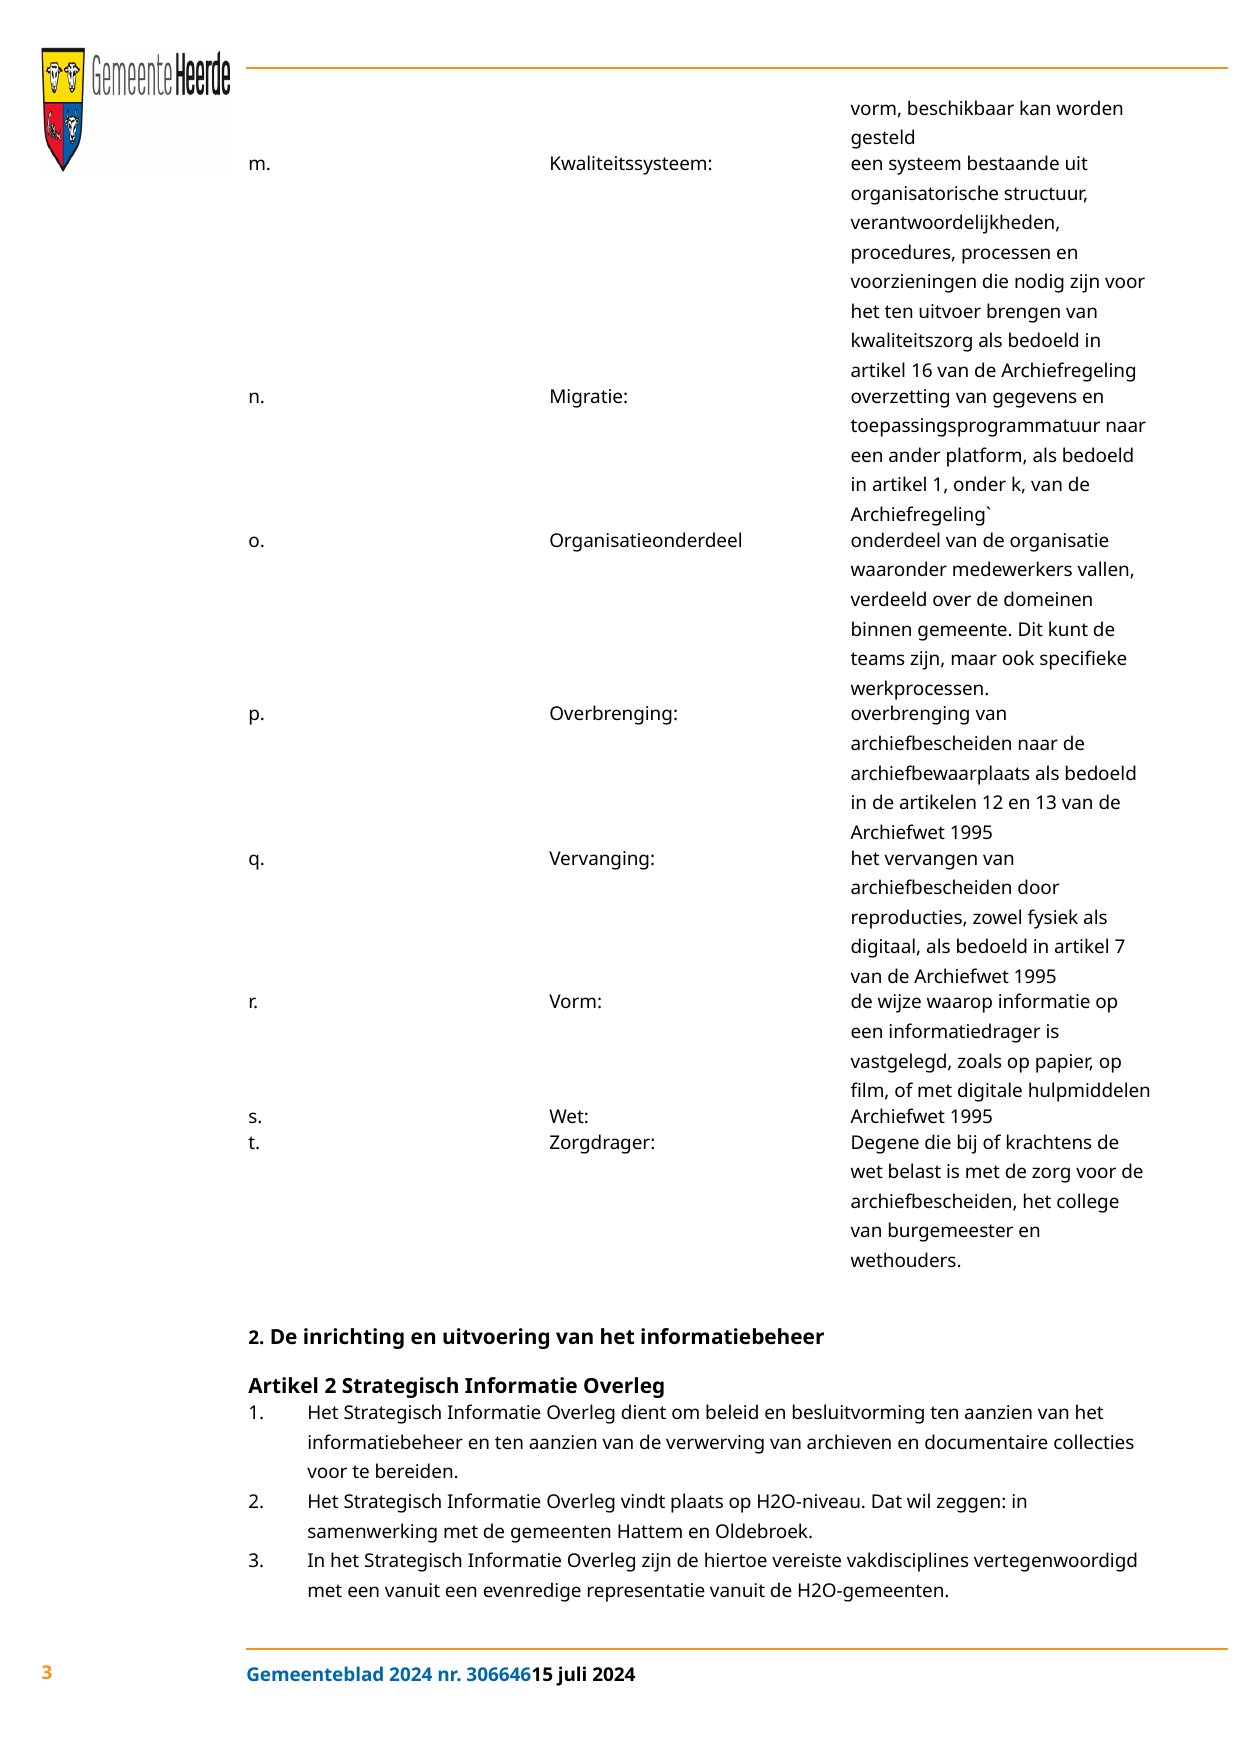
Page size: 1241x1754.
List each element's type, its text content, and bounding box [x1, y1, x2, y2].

table_cell een systeem bestaande uit organisatorische structuur, verantwoordelijkheden, procedures, processen en voorzieningen die nodig zijn voor het ten uitvoer brengen van kwaliteitszorg als bedoeld in artikel 16 van de Archiefregeling [850, 150, 1152, 383]
table_cell Overbrenging: [549, 701, 850, 845]
list Het Strategisch Informatie Overleg vindt plaats op H2O-niveau. Dat wil zeggen: in samenwerking met de gemeenten Hattem en Oldebroek. [248, 1488, 1152, 1544]
picture [41, 47, 231, 172]
table_cell onderdeel van de organisatie waaronder medewerkers vallen, verdeeld over de domeinen binnen gemeente. Dit kunt de teams zijn, maar ook specifieke werkprocessen. [850, 527, 1152, 701]
table_cell s. [248, 1103, 549, 1129]
table_cell Organisatieonderdeel [549, 527, 850, 701]
text 2. De inrichting en uitvoering van het informatiebeheer [248, 1322, 1152, 1350]
list Het Strategisch Informatie Overleg dient om beleid en besluitvorming ten aanzien van het informatiebeheer en ten aanzien van de verwerving van archieven en documentaire collecties voor te bereiden. [248, 1399, 1152, 1484]
table_cell p. [248, 701, 549, 845]
table_cell t. [248, 1129, 549, 1273]
table_cell overbrenging van archiefbescheiden naar de archiefbewaarplaats als bedoeld in de artikelen 12 en 13 van de Archiefwet 1995 [850, 701, 1152, 845]
table_cell r. [248, 989, 549, 1103]
list In het Strategisch Informatie Overleg zijn de hiertoe vereiste vakdisciplines vertegenwoordigd met een vanuit een evenredige representatie vanuit de H2O-gemeenten. [248, 1547, 1152, 1603]
table_cell o. [248, 527, 549, 701]
table_cell m. [248, 150, 549, 383]
text Artikel 2 Strategisch Informatie Overleg [248, 1371, 1152, 1399]
table_cell Wet: [549, 1103, 850, 1129]
table_cell Degene die bij of krachtens de wet belast is met de zorg voor de archiefbescheiden, het college van burgemeester en wethouders. [850, 1129, 1152, 1273]
table_cell overzetting van gegevens en toepassingsprogrammatuur naar een ander platform, als bedoeld in artikel 1, onder k, van de Archiefregeling` [850, 383, 1152, 527]
table_cell Kwaliteitssysteem: [549, 150, 850, 383]
table_cell q. [248, 845, 549, 989]
table_cell Migratie: [549, 383, 850, 527]
table_cell Zorgdrager: [549, 1129, 850, 1273]
table_cell Archiefwet 1995 [850, 1103, 1152, 1129]
table_cell [248, 95, 549, 150]
table_cell Vervanging: [549, 845, 850, 989]
table_cell het vervangen van archiefbescheiden door reproducties, zowel fysiek als digitaal, als bedoeld in artikel 7 van de Archiefwet 1995 [850, 845, 1152, 989]
table_cell [549, 95, 850, 150]
table_cell n. [248, 383, 549, 527]
table_cell Vorm: [549, 989, 850, 1103]
table_cell de wijze waarop informatie op een informatiedrager is vastgelegd, zoals op papier, op film, of met digitale hulpmiddelen [850, 989, 1152, 1103]
table_cell vorm, beschikbaar kan worden gesteld [850, 95, 1152, 150]
